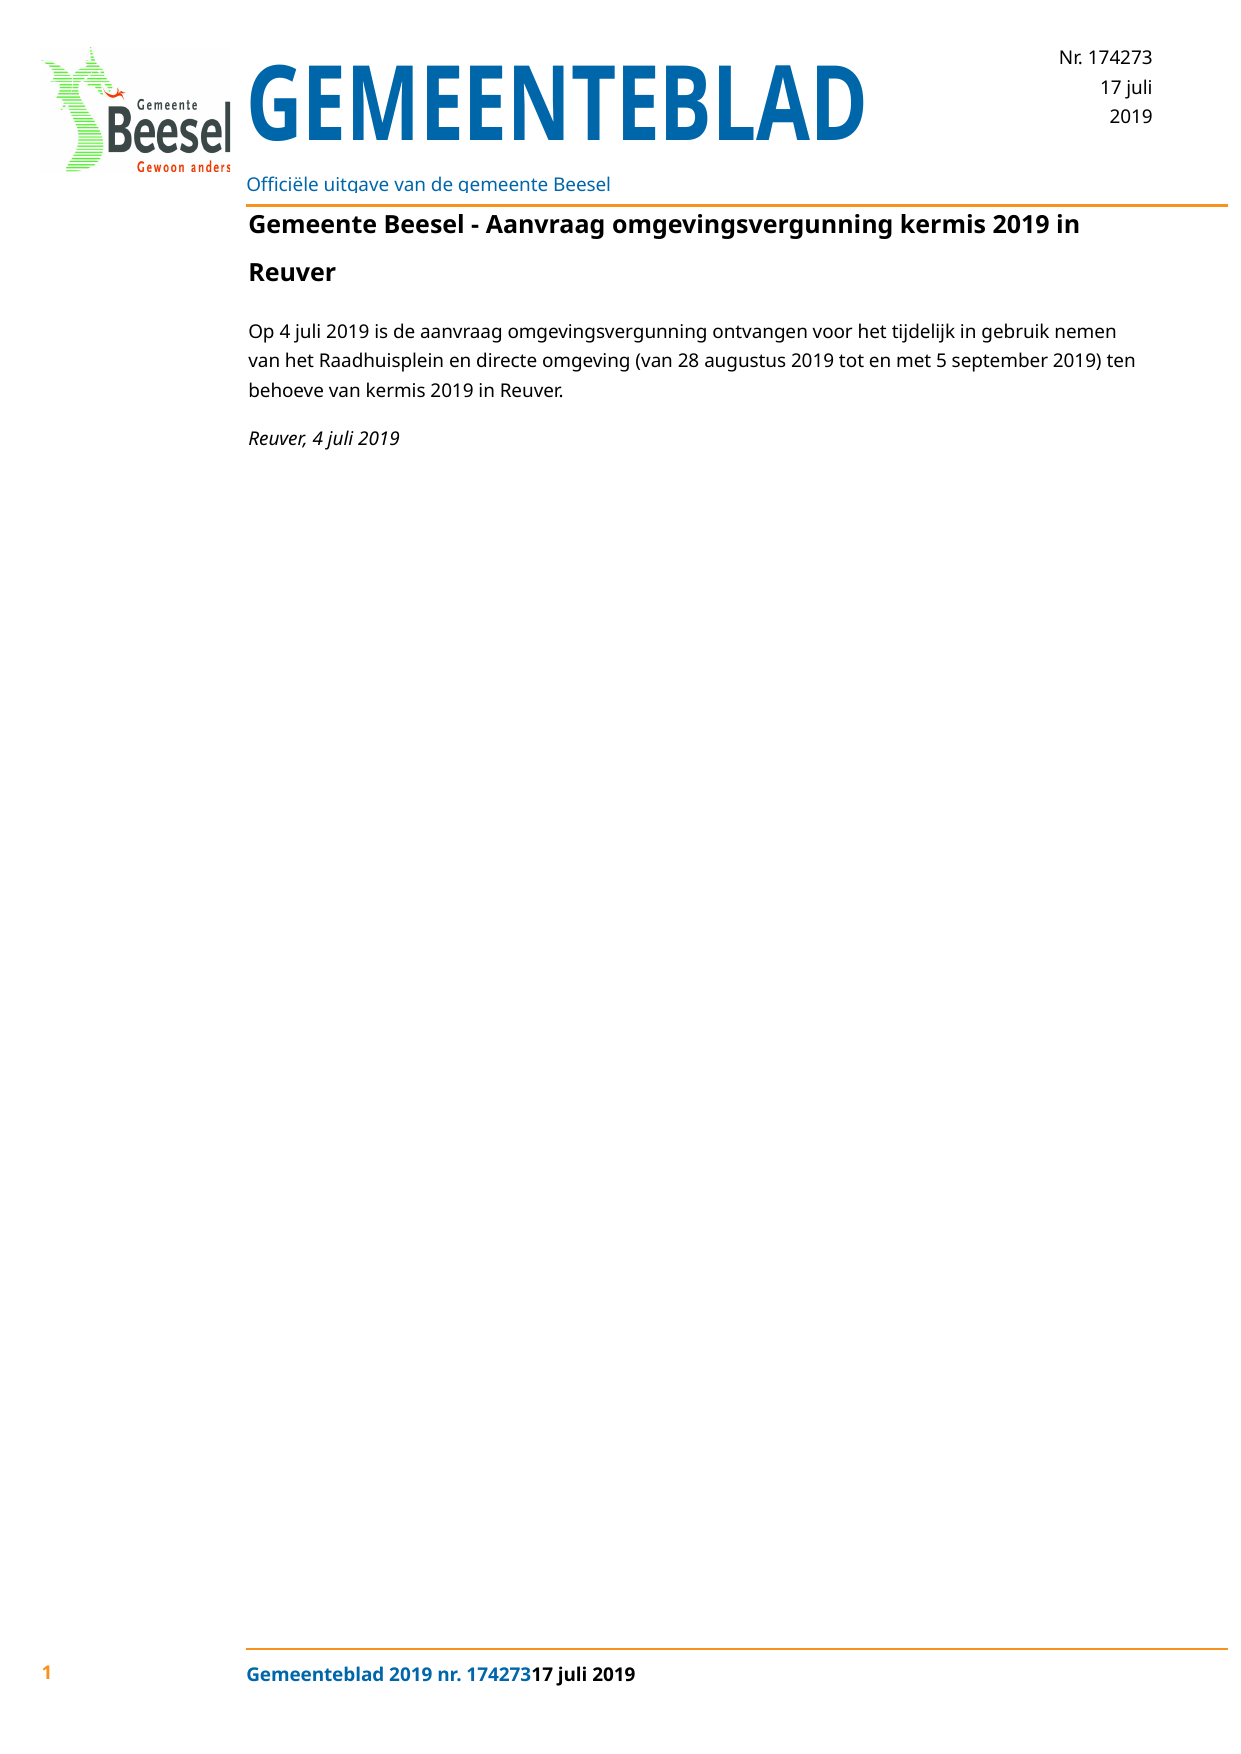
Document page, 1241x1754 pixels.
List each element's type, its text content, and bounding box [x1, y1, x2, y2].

text Reuver, 4 juli 2019 [248, 425, 1152, 451]
picture [41, 47, 231, 172]
text Op 4 juli 2019 is de aanvraag omgevingsvergunning ontvangen voor het tijdelijk in gebruik nemen van het Raadhuisplein en directe omgeving (van 28 augustus 2019 tot en met 5 september 2019) ten behoeve van kermis 2019 in Reuver. [248, 318, 1152, 403]
text Gemeente Beesel - Aanvraag omgevingsvergunning kermis 2019 in Reuver [248, 207, 1152, 288]
